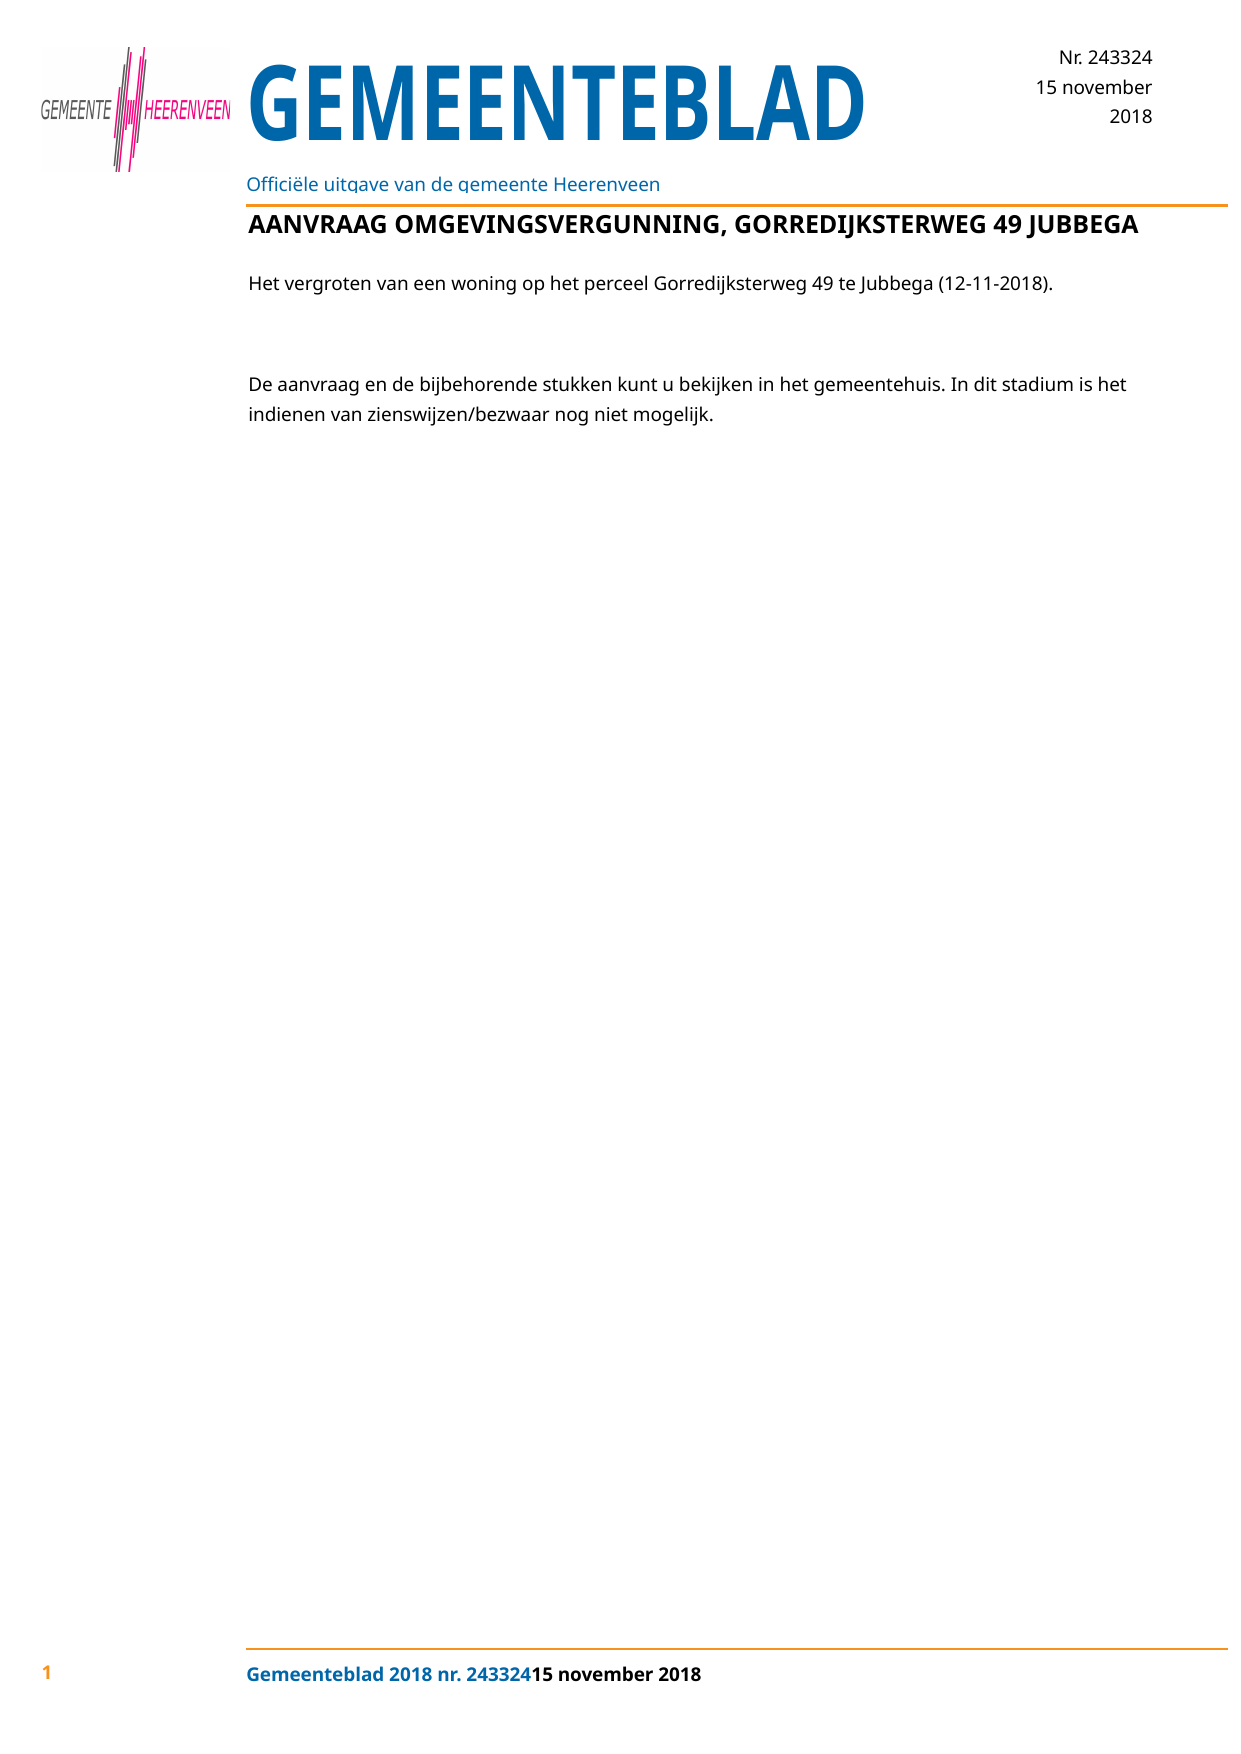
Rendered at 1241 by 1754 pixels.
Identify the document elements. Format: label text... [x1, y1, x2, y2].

text Het vergroten van een woning op het perceel Gorredijksterweg 49 te Jubbega (12-11-2018). [248, 270, 1152, 296]
text AANVRAAG OMGEVINGSVERGUNNING, GORREDIJKSTERWEG 49 JUBBEGA [248, 207, 1152, 241]
picture [41, 47, 231, 172]
text De aanvraag en de bijbehorende stukken kunt u bekijken in het gemeentehuis. In dit stadium is het indienen van zienswijzen/bezwaar nog niet mogelijk. [248, 371, 1152, 426]
